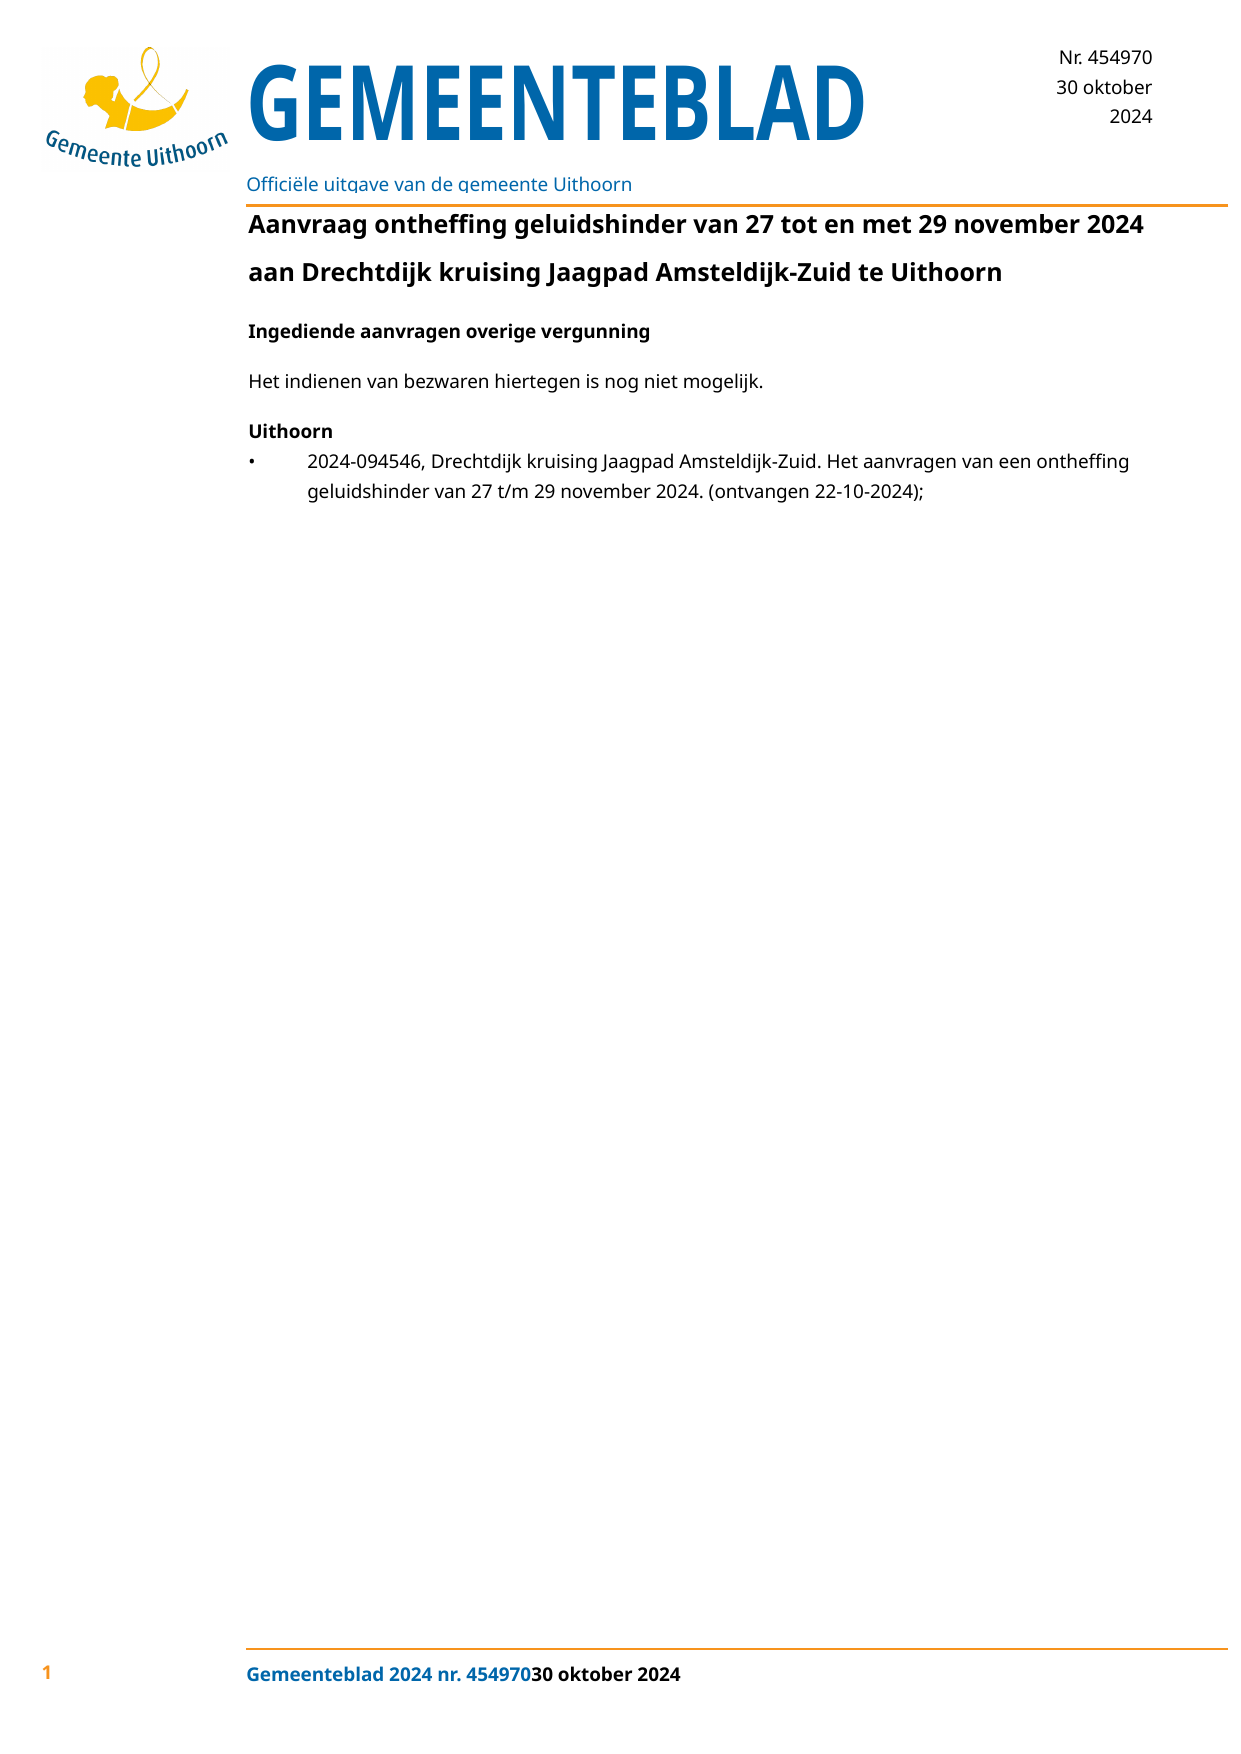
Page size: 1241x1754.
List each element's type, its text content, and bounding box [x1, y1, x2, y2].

list 2024-094546, Drechtdijk kruising Jaagpad Amsteldijk-Zuid. Het aanvragen van een ontheffing geluidshinder van 27 t/m 29 november 2024. (ontvangen 22-10-2024); [248, 448, 1152, 504]
text Uithoorn [248, 419, 1152, 444]
picture [41, 47, 231, 172]
text Aanvraag ontheffing geluidshinder van 27 tot en met 29 november 2024 aan Drechtdijk kruising Jaagpad Amsteldijk-Zuid te Uithoorn [248, 207, 1152, 288]
text Ingediende aanvragen overige vergunning [248, 318, 1152, 344]
text Het indienen van bezwaren hiertegen is nog niet mogelijk. [248, 368, 1152, 394]
